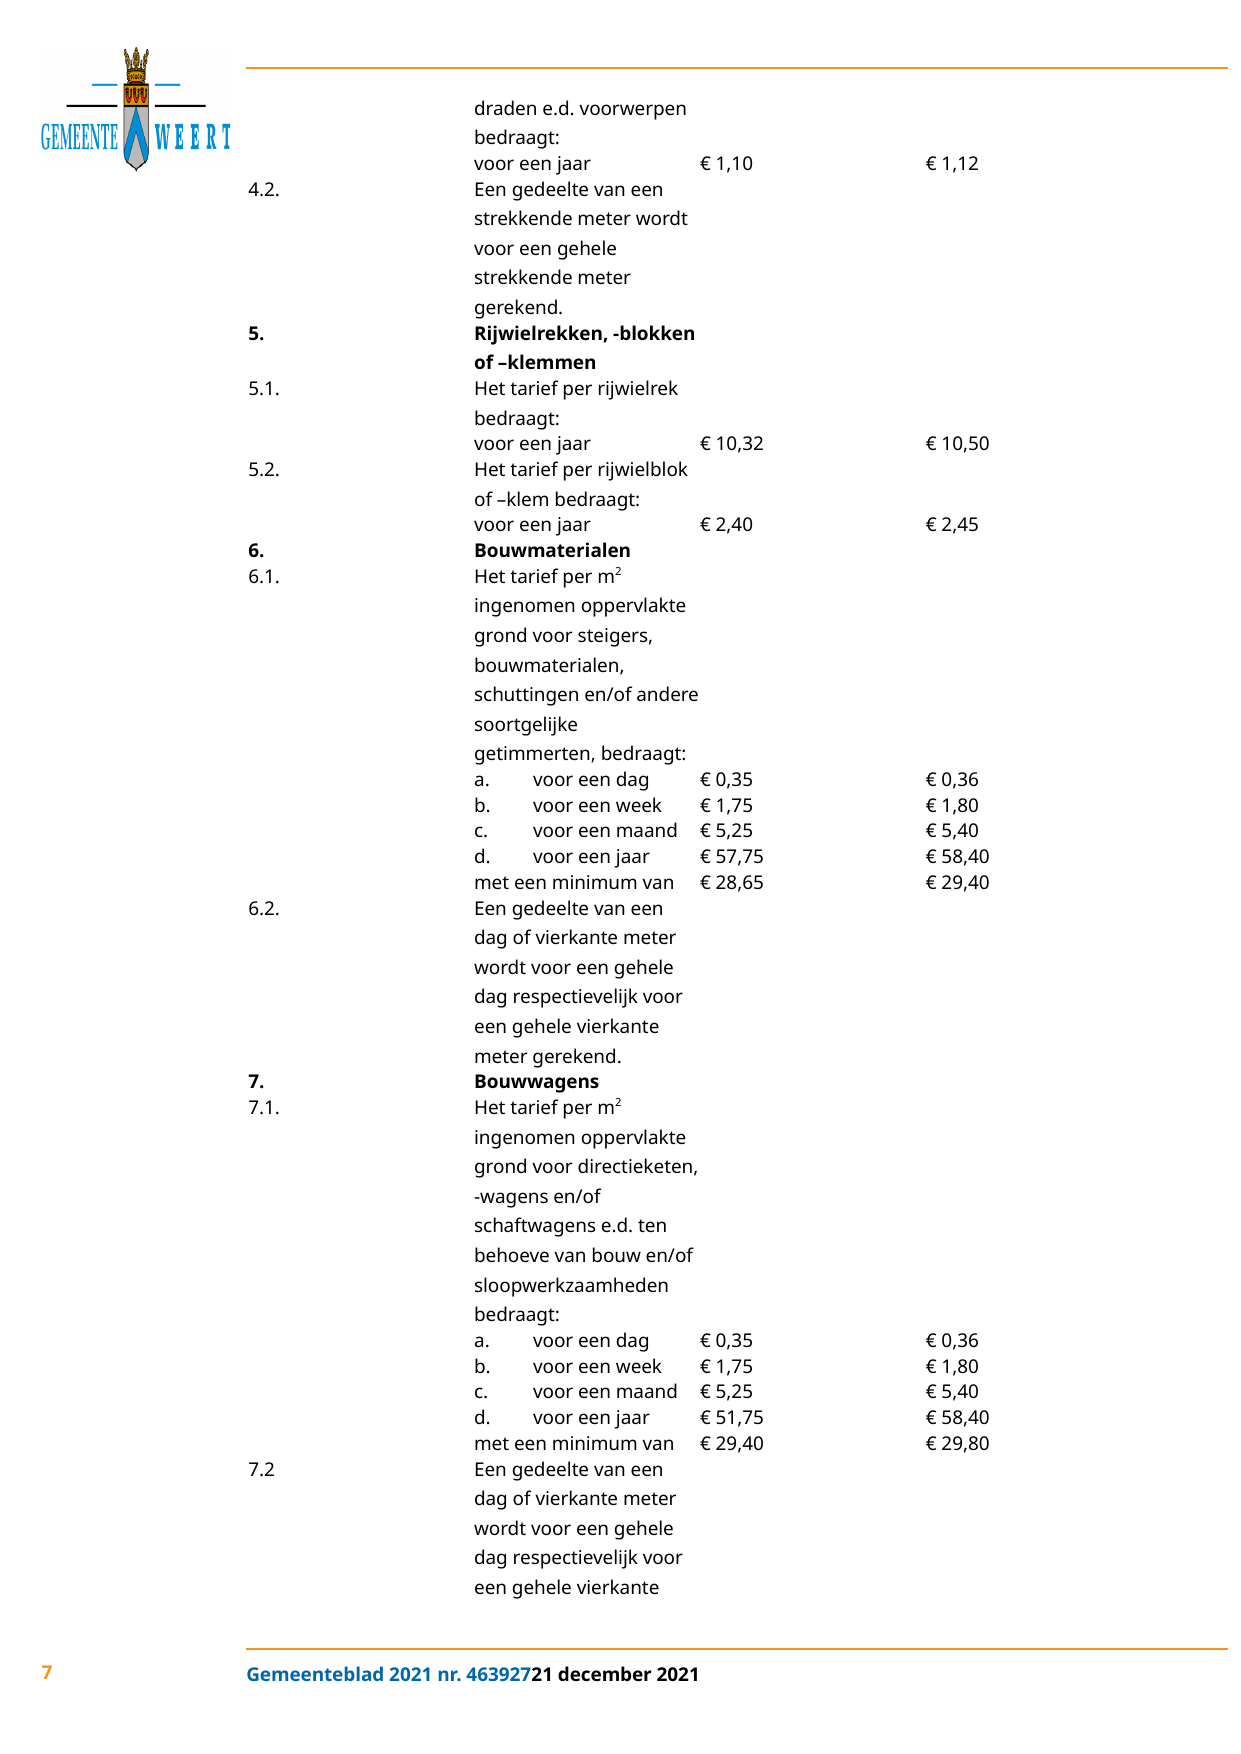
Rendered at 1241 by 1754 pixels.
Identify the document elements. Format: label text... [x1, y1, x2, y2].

table_cell [700, 456, 926, 512]
table_cell Een gedeelte van een strekkende meter wordt voor een gehele strekkende meter gerekend. [474, 176, 700, 320]
table_cell € 5,40 [926, 1379, 1152, 1404]
table_cell Bouwwagens [474, 1069, 700, 1094]
table_cell 6.2. [248, 895, 474, 1068]
table_cell 5.1. [248, 375, 474, 431]
table_cell 7.2 [248, 1456, 474, 1600]
table_cell [926, 176, 1152, 320]
table_cell voor een jaar [474, 150, 700, 176]
table_cell met een minimum van [474, 1430, 700, 1456]
table_cell € 1,80 [926, 1353, 1152, 1378]
table_cell 4.2. [248, 176, 474, 320]
table_cell voor een dag [474, 766, 700, 792]
table_cell [700, 563, 926, 766]
table_cell [700, 1094, 926, 1327]
picture [41, 47, 231, 172]
table_cell [248, 1379, 474, 1404]
table_cell [926, 95, 1152, 150]
table_cell [248, 1404, 474, 1430]
table_cell € 58,40 [926, 1404, 1152, 1430]
table_cell € 0,35 [700, 1327, 926, 1353]
table_cell [248, 1327, 474, 1353]
table_cell [926, 320, 1152, 375]
table_cell voor een week [474, 792, 700, 818]
table_cell [248, 818, 474, 843]
table_cell [700, 320, 926, 375]
table_cell met een minimum van [474, 869, 700, 895]
table_cell [926, 1069, 1152, 1094]
table_cell [700, 375, 926, 431]
table_cell [926, 1456, 1152, 1600]
table_cell [248, 1353, 474, 1378]
table_cell [926, 563, 1152, 766]
table_cell Bouwmaterialen [474, 537, 700, 563]
table_cell [926, 895, 1152, 1068]
table_cell voor een dag [474, 1327, 700, 1353]
table_cell voor een jaar [474, 512, 700, 537]
table_cell Het tarief per m2 ingenomen oppervlakte grond voor directieketen, -wagens en/of schaftwagens e.d. ten behoeve van bouw en/of sloopwerkzaamheden bedraagt: [474, 1094, 700, 1327]
table_cell € 29,40 [926, 869, 1152, 895]
table_cell € 51,75 [700, 1404, 926, 1430]
table_cell [926, 375, 1152, 431]
table_cell € 58,40 [926, 844, 1152, 869]
table_cell € 0,36 [926, 1327, 1152, 1353]
table_cell 5.2. [248, 456, 474, 512]
table_cell [248, 1430, 474, 1456]
table_cell [926, 456, 1152, 512]
table_cell € 1,80 [926, 792, 1152, 818]
table_cell [700, 95, 926, 150]
table_cell Het tarief per rijwielblok of –klem bedraagt: [474, 456, 700, 512]
table_cell [248, 766, 474, 792]
table_cell 5. [248, 320, 474, 375]
table_cell € 57,75 [700, 844, 926, 869]
table_cell € 28,65 [700, 869, 926, 895]
table_cell € 2,45 [926, 512, 1152, 537]
table_cell 6. [248, 537, 474, 563]
table_cell 7. [248, 1069, 474, 1094]
table_cell € 1,10 [700, 150, 926, 176]
table_cell voor een jaar [474, 1404, 700, 1430]
table_cell [248, 431, 474, 456]
table_cell draden e.d. voorwerpen bedraagt: [474, 95, 700, 150]
table_cell € 0,36 [926, 766, 1152, 792]
table_cell € 10,50 [926, 431, 1152, 456]
table_cell [248, 844, 474, 869]
table_cell [700, 537, 926, 563]
table_cell € 2,40 [700, 512, 926, 537]
table_cell Een gedeelte van een dag of vierkante meter wordt voor een gehele dag respectievelijk voor een gehele vierkante [474, 1456, 700, 1600]
table_cell € 5,40 [926, 818, 1152, 843]
table_cell € 10,32 [700, 431, 926, 456]
table_cell € 5,25 [700, 1379, 926, 1404]
table_cell [700, 1069, 926, 1094]
table_cell 7.1. [248, 1094, 474, 1327]
table_cell [248, 792, 474, 818]
table_cell [248, 512, 474, 537]
table_cell [248, 869, 474, 895]
table_cell voor een maand [474, 818, 700, 843]
table_cell Een gedeelte van een dag of vierkante meter wordt voor een gehele dag respectievelijk voor een gehele vierkante meter gerekend. [474, 895, 700, 1068]
table_cell [248, 95, 474, 150]
table_cell [926, 537, 1152, 563]
table_cell [700, 1456, 926, 1600]
table_cell [700, 895, 926, 1068]
table_cell voor een week [474, 1353, 700, 1378]
table_cell € 1,75 [700, 1353, 926, 1378]
table_cell voor een maand [474, 1379, 700, 1404]
table_cell € 5,25 [700, 818, 926, 843]
table_cell € 29,40 [700, 1430, 926, 1456]
table_cell € 1,75 [700, 792, 926, 818]
table_cell Het tarief per rijwielrek bedraagt: [474, 375, 700, 431]
table_cell [248, 150, 474, 176]
table_cell [926, 1094, 1152, 1327]
table_cell voor een jaar [474, 844, 700, 869]
table_cell [700, 176, 926, 320]
table_cell 6.1. [248, 563, 474, 766]
table_cell voor een jaar [474, 431, 700, 456]
table_cell € 29,80 [926, 1430, 1152, 1456]
table_cell € 1,12 [926, 150, 1152, 176]
table_cell Rijwielrekken, -blokken of –klemmen [474, 320, 700, 375]
table_cell Het tarief per m2 ingenomen oppervlakte grond voor steigers, bouwmaterialen, schuttingen en/of andere soortgelijke getimmerten, bedraagt: [474, 563, 700, 766]
table_cell € 0,35 [700, 766, 926, 792]
